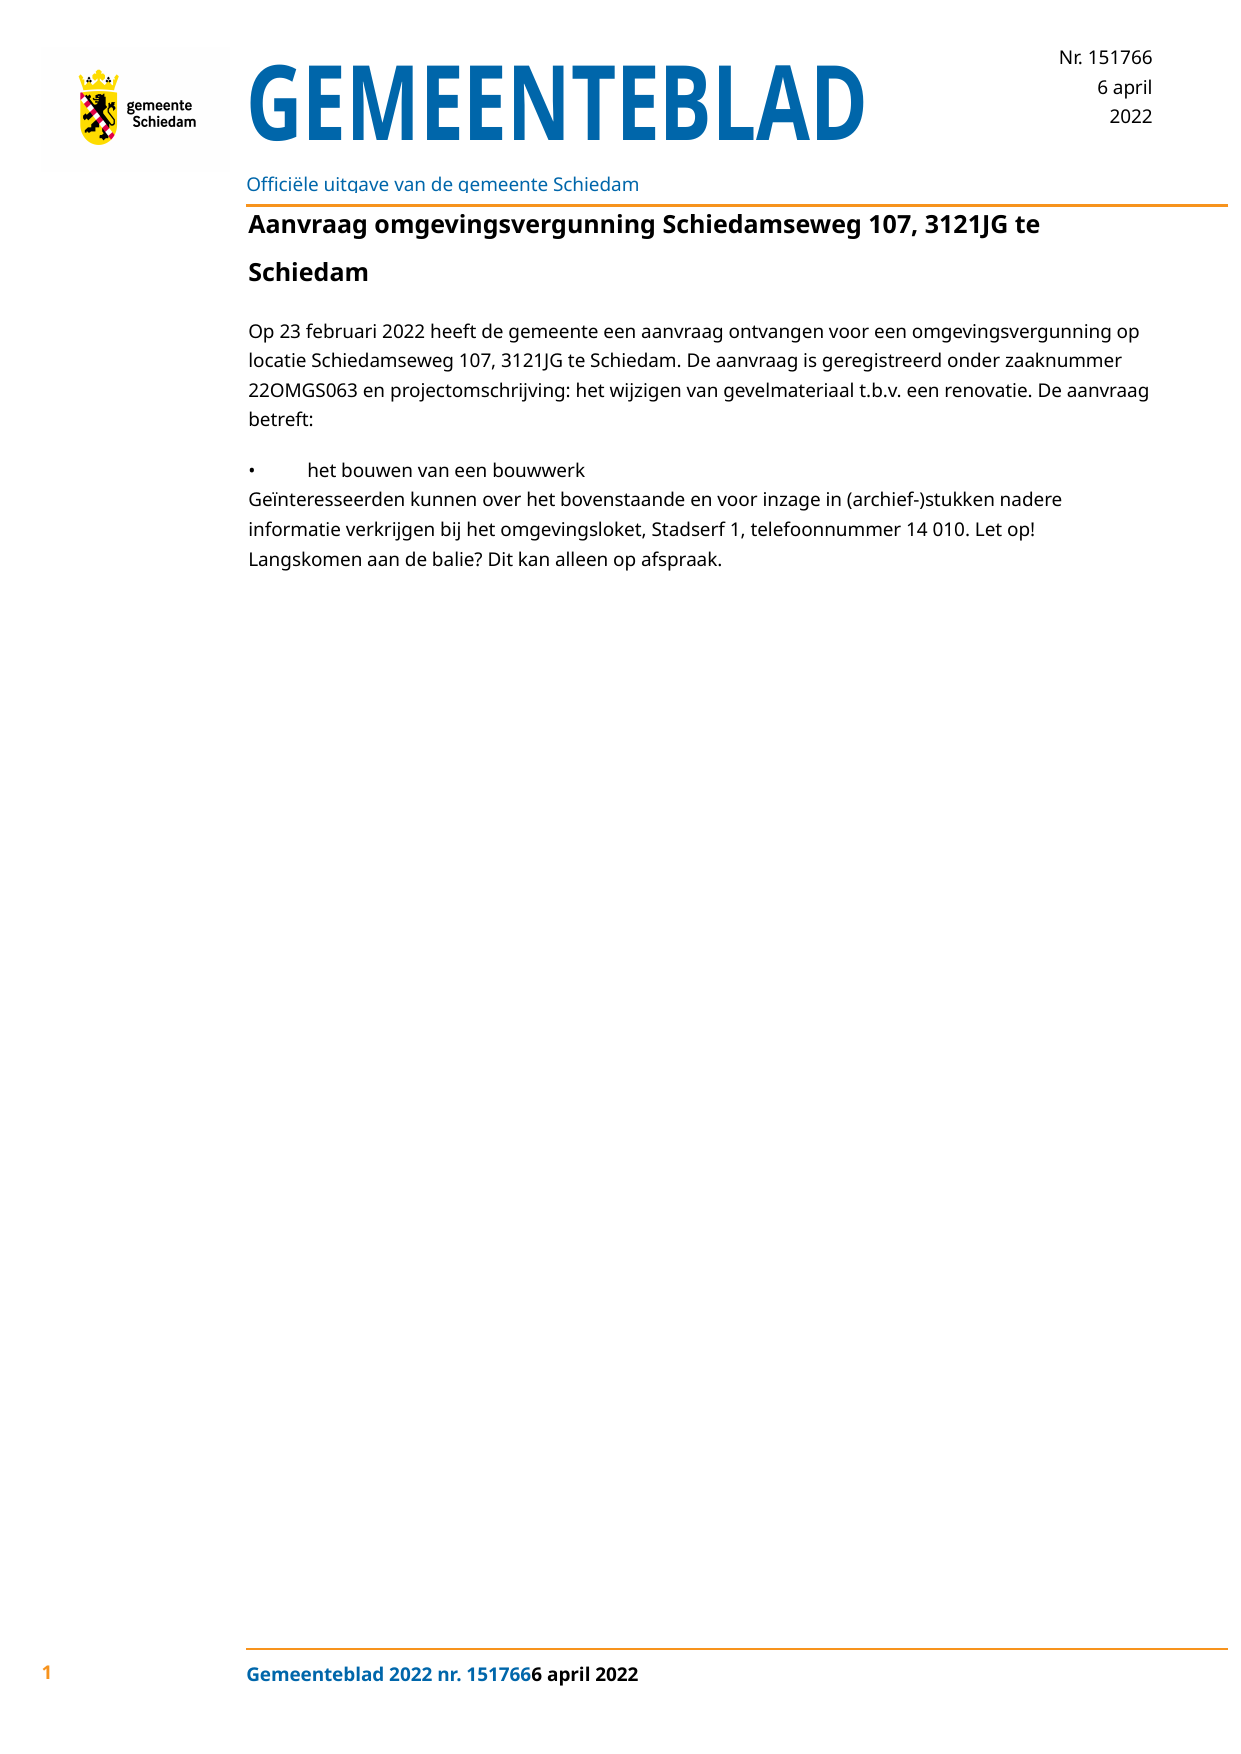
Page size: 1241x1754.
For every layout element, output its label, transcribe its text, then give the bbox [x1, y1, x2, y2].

picture [41, 47, 231, 172]
list het bouwen van een bouwwerk [248, 457, 1152, 483]
text Aanvraag omgevingsvergunning Schiedamseweg 107, 3121JG te Schiedam [248, 207, 1152, 288]
text Geïnteresseerden kunnen over het bovenstaande en voor inzage in (archief-)stukken nadere informatie verkrijgen bij het omgevingsloket, Stadserf 1, telefoonnummer 14 010. Let op! Langskomen aan de balie? Dit kan alleen op afspraak. [248, 487, 1152, 572]
text Op 23 februari 2022 heeft de gemeente een aanvraag ontvangen voor een omgevingsvergunning op locatie Schiedamseweg 107, 3121JG te Schiedam. De aanvraag is geregistreerd onder zaaknummer 22OMGS063 en projectomschrijving: het wijzigen van gevelmateriaal t.b.v. een renovatie. De aanvraag betreft: [248, 318, 1152, 432]
